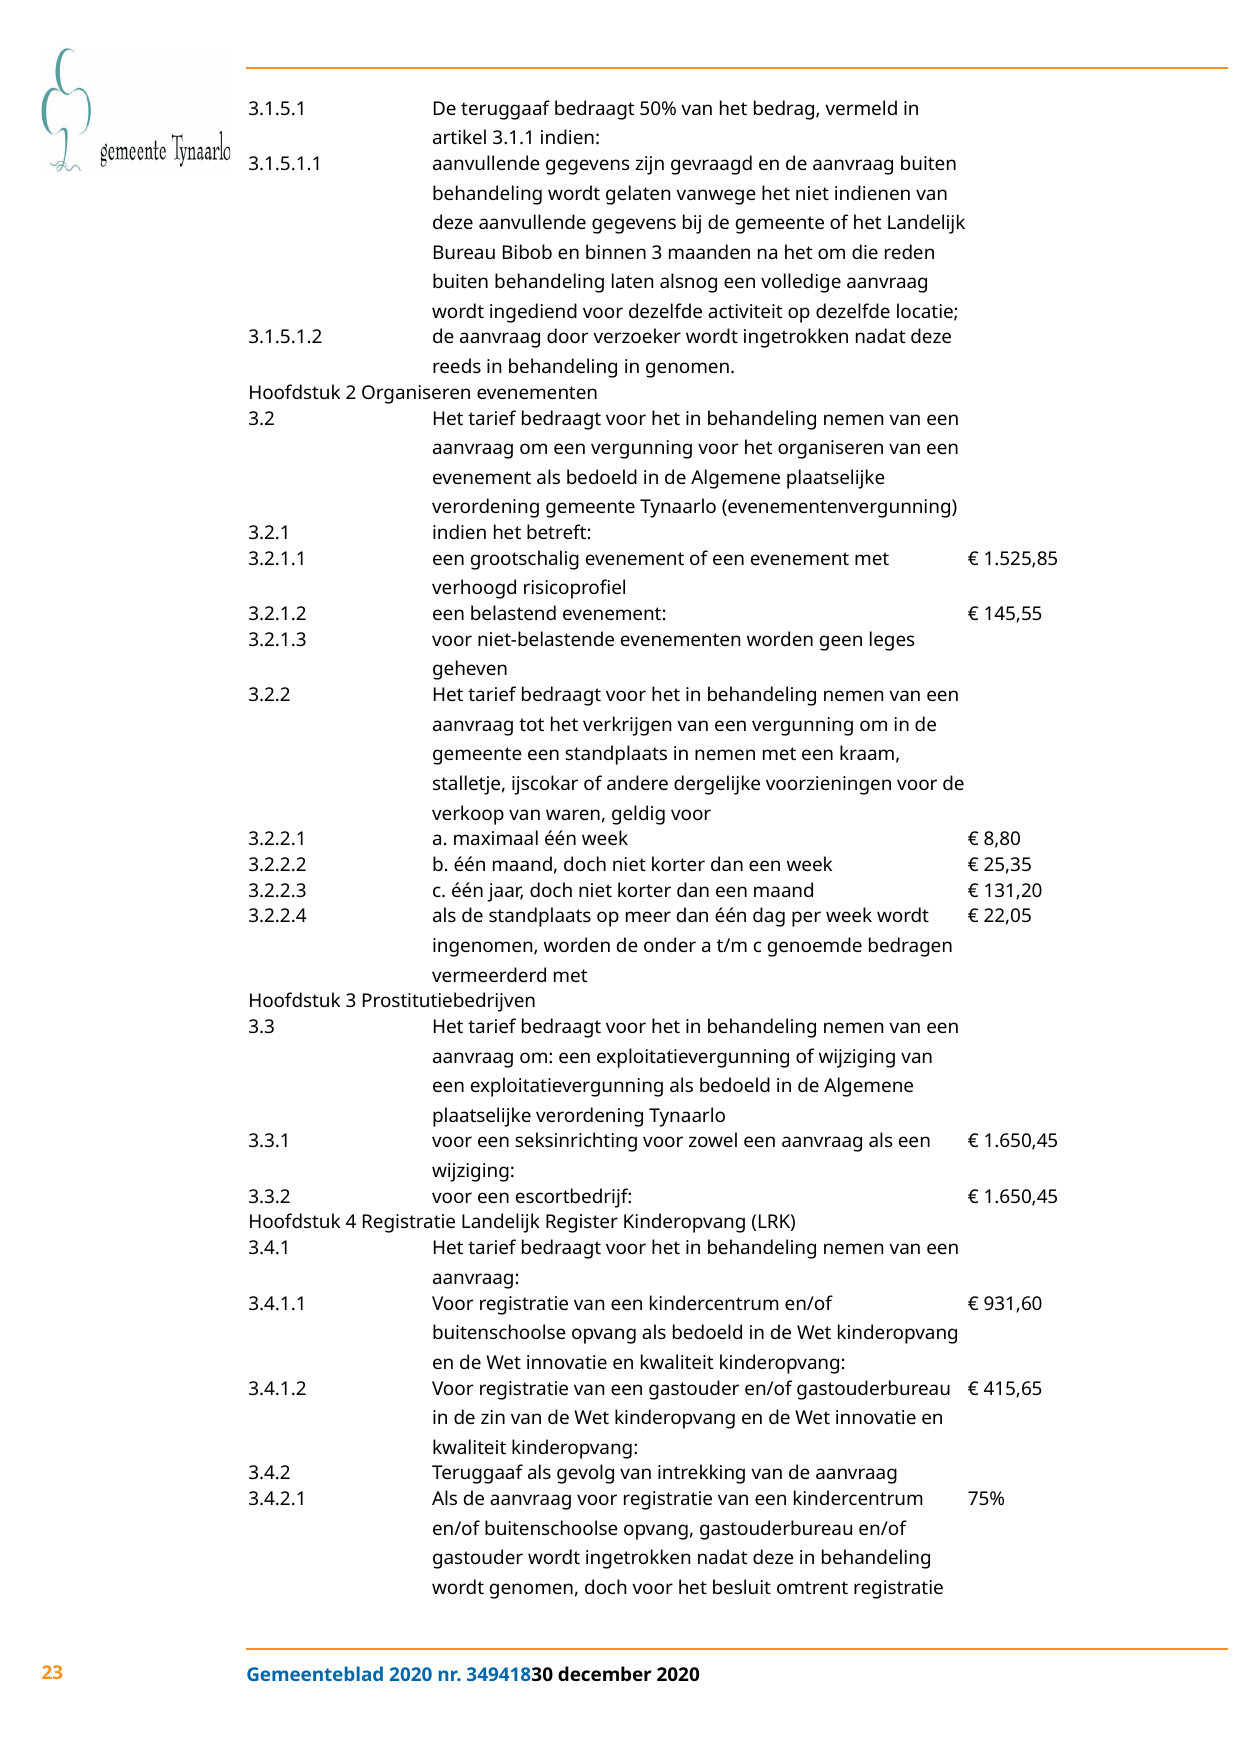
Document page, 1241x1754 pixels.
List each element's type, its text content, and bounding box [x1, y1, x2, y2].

table_cell b. één maand, doch niet korter dan een week [432, 851, 968, 877]
table_cell [968, 1460, 1152, 1485]
table_cell Het tarief bedraagt voor het in behandeling nemen van een aanvraag om een vergunning voor het organiseren van een evenement als bedoeld in de Algemene plaatselijke verordening gemeente Tynaarlo (evenementenvergunning) [432, 405, 968, 519]
table_cell 3.4.1.2 [248, 1375, 432, 1459]
table_cell 3.4.2.1 [248, 1485, 432, 1600]
table_cell Het tarief bedraagt voor het in behandeling nemen van een aanvraag: [432, 1235, 968, 1290]
table_cell 3.2.1 [248, 519, 432, 545]
table_cell € 1.525,85 [968, 545, 1152, 600]
table_cell [968, 1013, 1152, 1128]
table_cell 3.2.2 [248, 681, 432, 825]
table_cell als de standplaats op meer dan één dag per week wordt ingenomen, worden de onder a t/m c genoemde bedragen vermeerderd met [432, 903, 968, 987]
table_cell een belastend evenement: [432, 600, 968, 626]
table_cell 3.2 [248, 405, 432, 519]
table_cell 3.2.2.3 [248, 877, 432, 903]
table_cell 3.1.5.1.2 [248, 324, 432, 379]
table_cell [968, 150, 1152, 324]
table_cell 3.4.1.1 [248, 1290, 432, 1375]
table_cell [968, 626, 1152, 681]
table_cell voor een escortbedrijf: [432, 1183, 968, 1209]
table_cell 3.4.2 [248, 1460, 432, 1485]
table_cell 3.2.2.1 [248, 825, 432, 851]
table_cell a. maximaal één week [432, 825, 968, 851]
table_cell 3.2.2.4 [248, 903, 432, 987]
table_cell € 8,80 [968, 825, 1152, 851]
table_cell Voor registratie van een gastouder en/of gastouderbureau in de zin van de Wet kinderopvang en de Wet innovatie en kwaliteit kinderopvang: [432, 1375, 968, 1459]
table_cell € 931,60 [968, 1290, 1152, 1375]
table_cell c. één jaar, doch niet korter dan een maand [432, 877, 968, 903]
table_cell 3.3 [248, 1013, 432, 1128]
table_cell [968, 519, 1152, 545]
table_cell € 1.650,45 [968, 1183, 1152, 1209]
table_cell € 22,05 [968, 903, 1152, 987]
table_cell € 145,55 [968, 600, 1152, 626]
table_cell [968, 1235, 1152, 1290]
table_cell 3.1.5.1.1 [248, 150, 432, 324]
table_cell een grootschalig evenement of een evenement met verhoogd risicoprofiel [432, 545, 968, 600]
table_cell 3.2.1.1 [248, 545, 432, 600]
picture [41, 47, 231, 172]
table_cell 3.4.1 [248, 1235, 432, 1290]
table_cell 3.2.1.2 [248, 600, 432, 626]
table_cell voor niet-belastende evenementen worden geen leges geheven [432, 626, 968, 681]
table_cell Hoofdstuk 2 Organiseren evenementen [248, 379, 1152, 405]
table_cell aanvullende gegevens zijn gevraagd en de aanvraag buiten behandeling wordt gelaten vanwege het niet indienen van deze aanvullende gegevens bij de gemeente of het Landelijk Bureau Bibob en binnen 3 maanden na het om die reden buiten behandeling laten alsnog een volledige aanvraag wordt ingediend voor dezelfde activiteit op dezelfde locatie; [432, 150, 968, 324]
table_cell Hoofdstuk 3 Prostitutiebedrijven [248, 988, 1152, 1013]
table_cell Als de aanvraag voor registratie van een kindercentrum en/of buitenschoolse opvang, gastouderbureau en/of gastouder wordt ingetrokken nadat deze in behandeling wordt genomen, doch voor het besluit omtrent registratie [432, 1485, 968, 1600]
table_cell 3.1.5.1 [248, 95, 432, 150]
table_cell Voor registratie van een kindercentrum en/of buitenschoolse opvang als bedoeld in de Wet kinderopvang en de Wet innovatie en kwaliteit kinderopvang: [432, 1290, 968, 1375]
table_cell [968, 95, 1152, 150]
table_cell Het tarief bedraagt voor het in behandeling nemen van een aanvraag om: een exploitatievergunning of wijziging van een exploitatievergunning als bedoeld in de Algemene plaatselijke verordening Tynaarlo [432, 1013, 968, 1128]
table_cell [968, 324, 1152, 379]
table_cell indien het betreft: [432, 519, 968, 545]
table_cell € 1.650,45 [968, 1128, 1152, 1183]
table_cell 3.3.2 [248, 1183, 432, 1209]
table_cell De teruggaaf bedraagt 50% van het bedrag, vermeld in artikel 3.1.1 indien: [432, 95, 968, 150]
table_cell € 25,35 [968, 851, 1152, 877]
table_cell 3.3.1 [248, 1128, 432, 1183]
table_cell de aanvraag door verzoeker wordt ingetrokken nadat deze reeds in behandeling in genomen. [432, 324, 968, 379]
table_cell 75% [968, 1485, 1152, 1600]
table_cell Het tarief bedraagt voor het in behandeling nemen van een aanvraag tot het verkrijgen van een vergunning om in de gemeente een standplaats in nemen met een kraam, stalletje, ijscokar of andere dergelijke voorzieningen voor de verkoop van waren, geldig voor [432, 681, 968, 825]
table_cell [968, 405, 1152, 519]
table_cell 3.2.1.3 [248, 626, 432, 681]
table_cell Hoofdstuk 4 Registratie Landelijk Register Kinderopvang (LRK) [248, 1209, 1152, 1234]
table_cell voor een seksinrichting voor zowel een aanvraag als een wijziging: [432, 1128, 968, 1183]
table_cell [968, 681, 1152, 825]
table_cell 3.2.2.2 [248, 851, 432, 877]
table_cell Teruggaaf als gevolg van intrekking van de aanvraag [432, 1460, 968, 1485]
table_cell € 415,65 [968, 1375, 1152, 1459]
table_cell € 131,20 [968, 877, 1152, 903]
